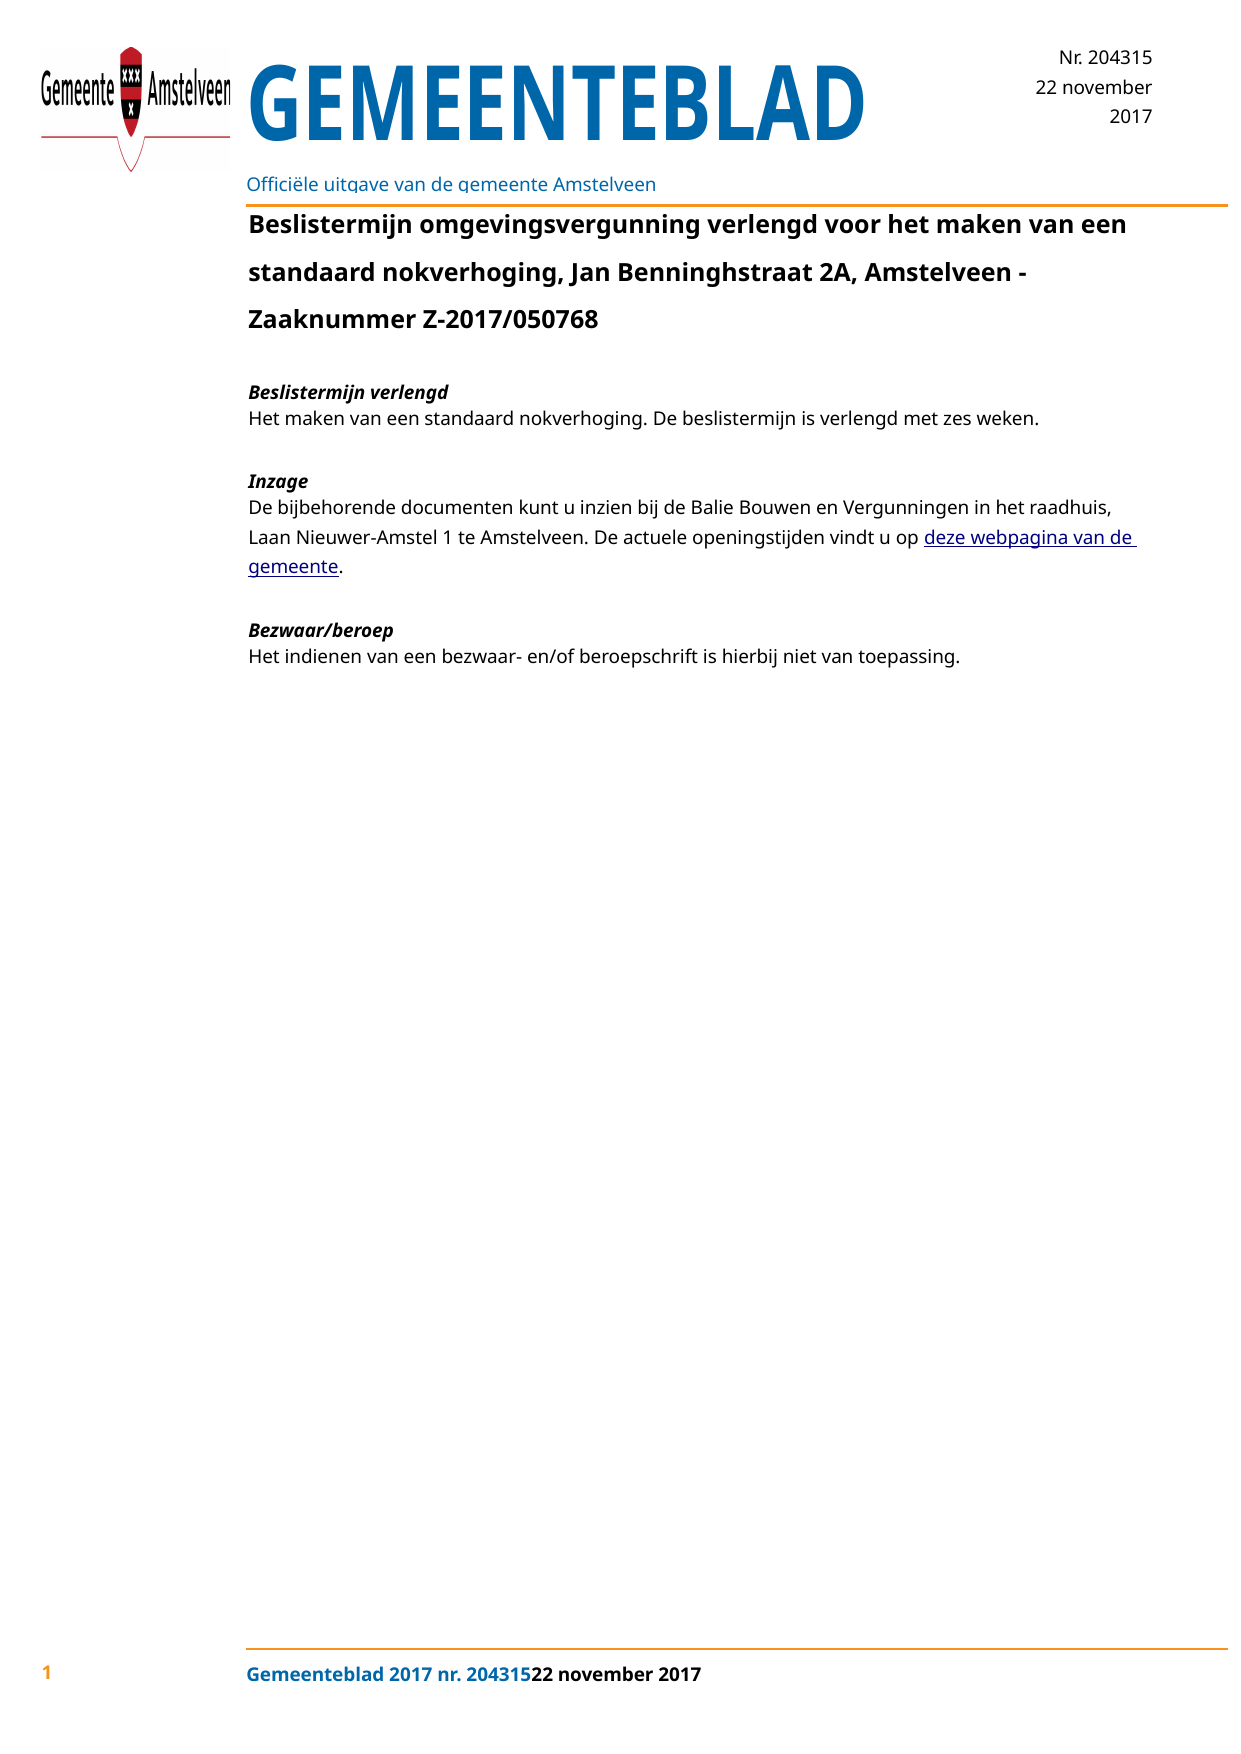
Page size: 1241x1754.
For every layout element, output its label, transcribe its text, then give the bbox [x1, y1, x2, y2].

text Het indienen van een bezwaar- en/of beroepschrift is hierbij niet van toepassing. [248, 643, 1152, 669]
text Bezwaar/beroep [248, 618, 1152, 643]
text De bijbehorende documenten kunt u inzien bij de Balie Bouwen en Vergunningen in het raadhuis, Laan Nieuwer-Amstel 1 te Amstelveen. De actuele openingstijden vindt u op deze webpagina van de gemeente. [248, 494, 1152, 579]
picture [41, 47, 231, 172]
text Inzage [248, 469, 1152, 494]
text Beslistermijn omgevingsvergunning verlengd voor het maken van een standaard nokverhoging, Jan Benninghstraat 2A, Amstelveen - Zaaknummer Z-2017/050768 [248, 207, 1152, 336]
text Het maken van een standaard nokverhoging. De beslistermijn is verlengd met zes weken. [248, 405, 1152, 431]
text Beslistermijn verlengd [248, 379, 1152, 405]
